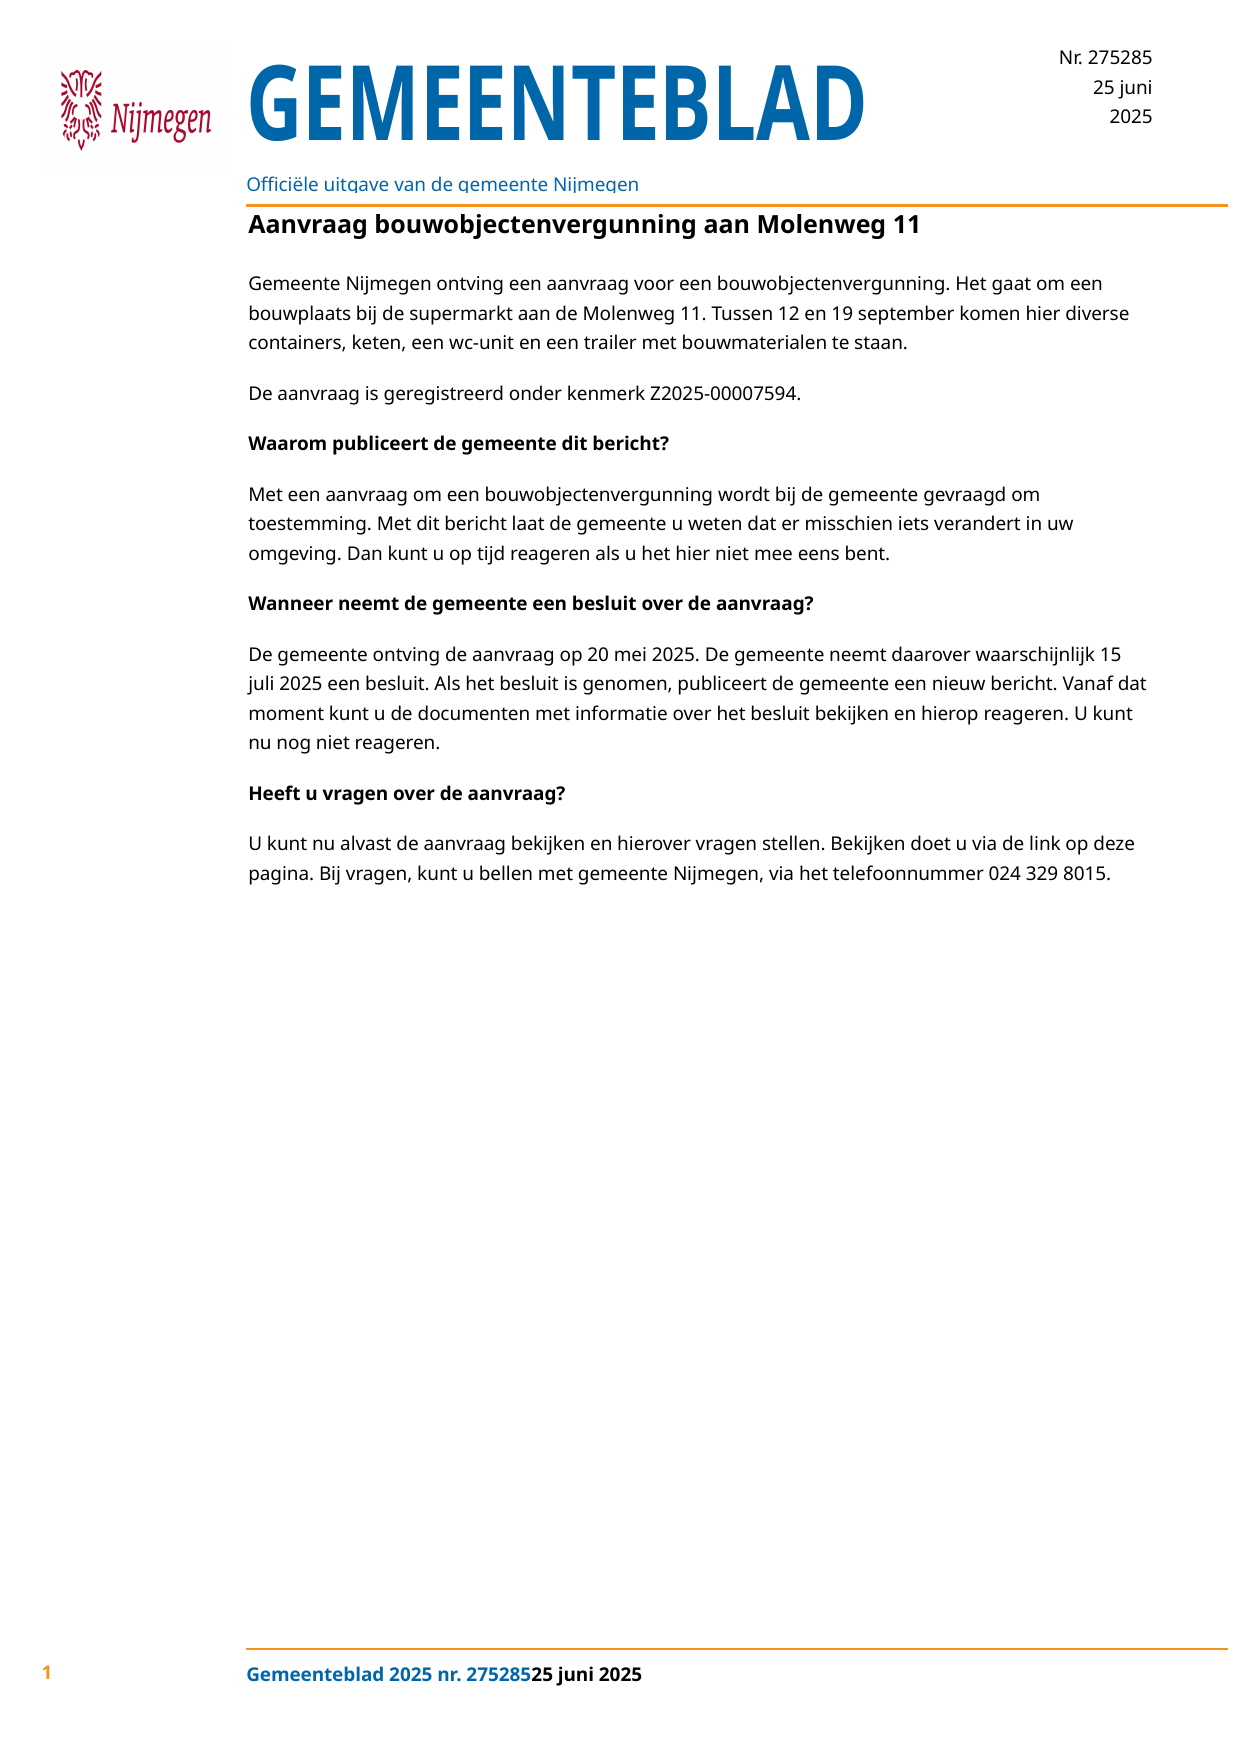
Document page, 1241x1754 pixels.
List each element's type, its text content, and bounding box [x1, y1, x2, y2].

picture [41, 47, 231, 172]
text U kunt nu alvast de aanvraag bekijken en hierover vragen stellen. Bekijken doet u via de link op deze pagina. Bij vragen, kunt u bellen met gemeente Nijmegen, via het telefoonnummer 024 329 8015. [248, 830, 1152, 886]
text Wanneer neemt de gemeente een besluit over de aanvraag? [248, 590, 1152, 616]
text De aanvraag is geregistreerd onder kenmerk Z2025-00007594. [248, 380, 1152, 406]
text Met een aanvraag om een bouwobjectenvergunning wordt bij de gemeente gevraagd om toestemming. Met dit bericht laat de gemeente u weten dat er misschien iets verandert in uw omgeving. Dan kunt u op tijd reageren als u het hier niet mee eens bent. [248, 481, 1152, 566]
text De gemeente ontving de aanvraag op 20 mei 2025. De gemeente neemt daarover waarschijnlijk 15 juli 2025 een besluit. Als het besluit is genomen, publiceert de gemeente een nieuw bericht. Vanaf dat moment kunt u de documenten met informatie over het besluit bekijken en hierop reageren. U kunt nu nog niet reageren. [248, 641, 1152, 755]
text Gemeente Nijmegen ontving een aanvraag voor een bouwobjectenvergunning. Het gaat om een bouwplaats bij de supermarkt aan de Molenweg 11. Tussen 12 en 19 september komen hier diverse containers, keten, een wc-unit en een trailer met bouwmaterialen te staan. [248, 270, 1152, 355]
text Heeft u vragen over de aanvraag? [248, 780, 1152, 806]
text Waarom publiceert de gemeente dit bericht? [248, 430, 1152, 456]
text Aanvraag bouwobjectenvergunning aan Molenweg 11 [248, 207, 1152, 241]
